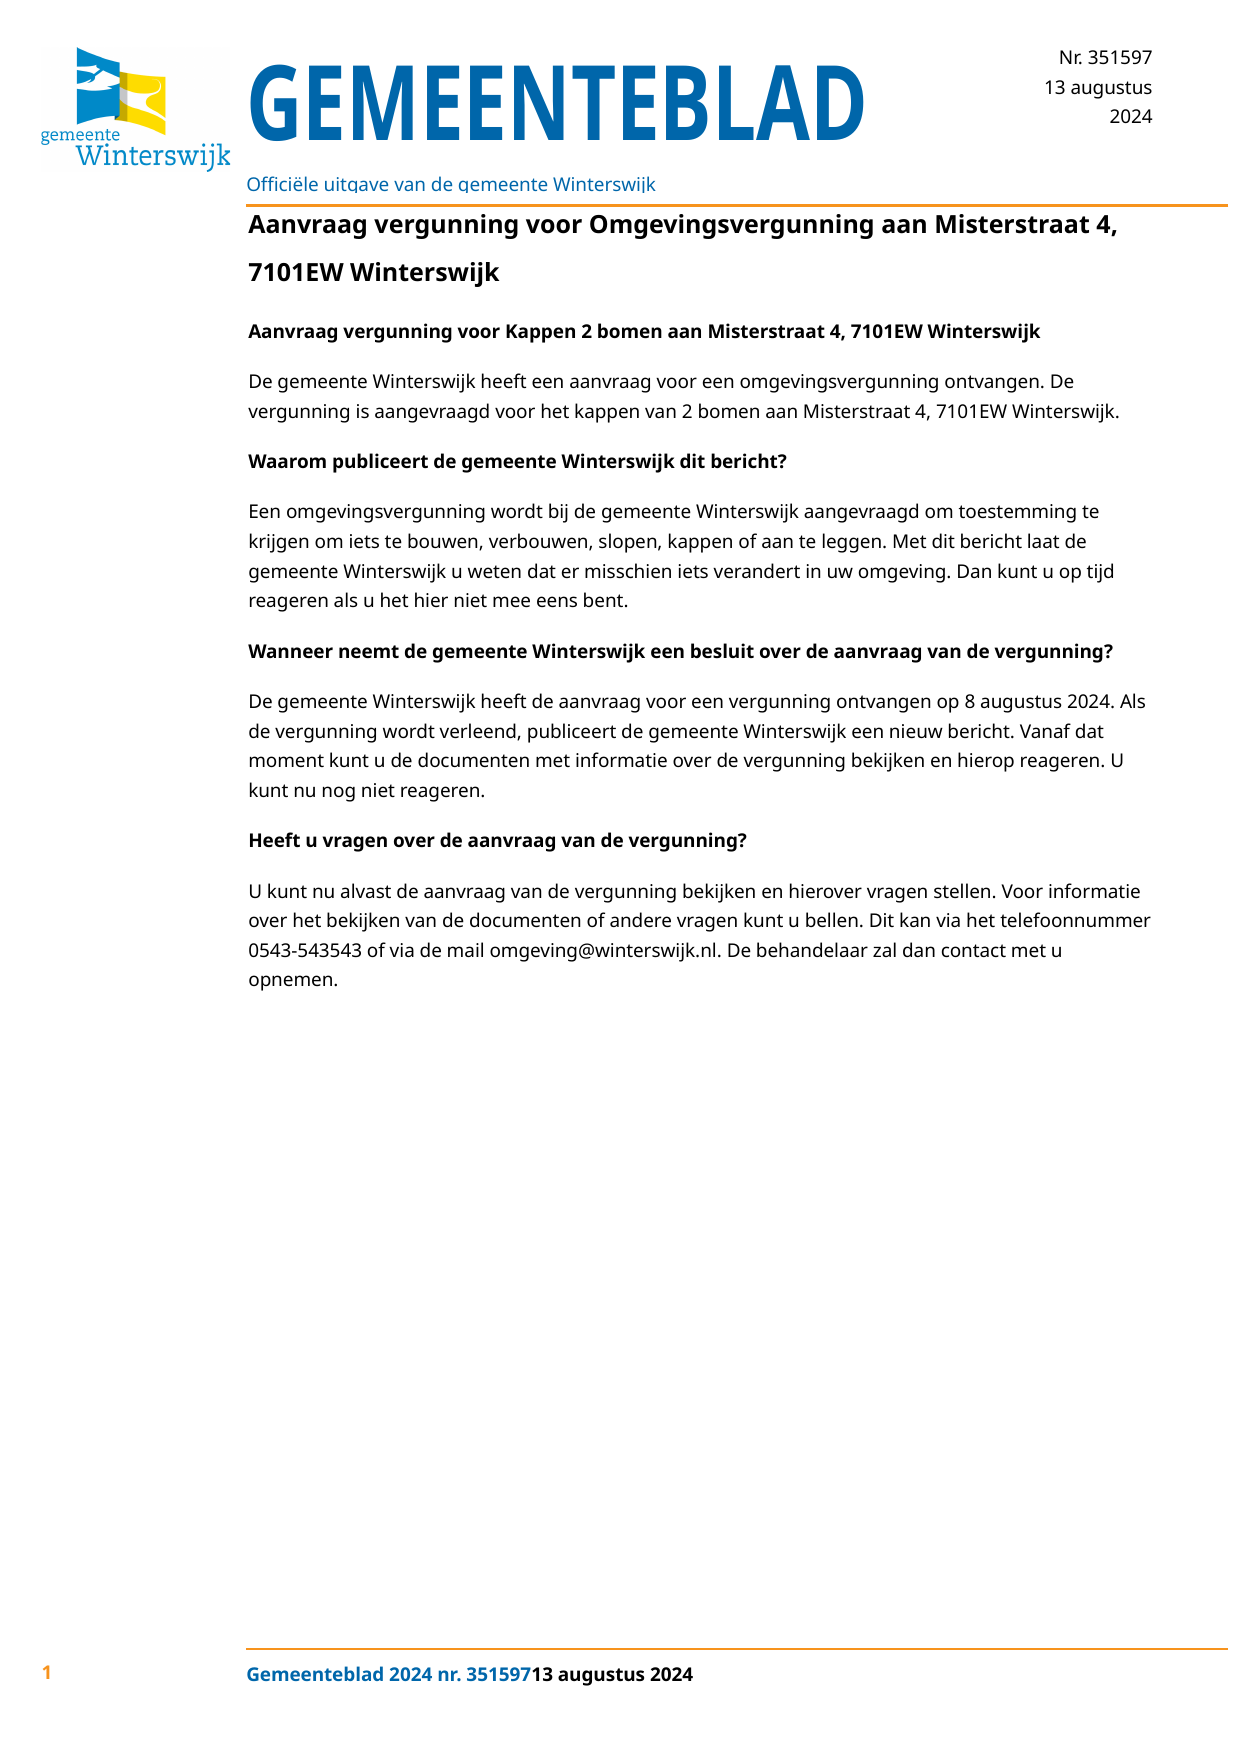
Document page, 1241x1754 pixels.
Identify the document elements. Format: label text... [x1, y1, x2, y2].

text Een omgevingsvergunning wordt bij de gemeente Winterswijk aangevraagd om toestemming te krijgen om iets te bouwen, verbouwen, slopen, kappen of aan te leggen. Met dit bericht laat de gemeente Winterswijk u weten dat er misschien iets verandert in uw omgeving. Dan kunt u op tijd reageren als u het hier niet mee eens bent. [248, 499, 1152, 613]
text U kunt nu alvast de aanvraag van de vergunning bekijken en hierover vragen stellen. Voor informatie over het bekijken van de documenten of andere vragen kunt u bellen. Dit kan via het telefoonnummer 0543-543543 of via de mail omgeving@winterswijk.nl. De behandelaar zal dan contact met u opnemen. [248, 878, 1152, 992]
text Wanneer neemt de gemeente Winterswijk een besluit over de aanvraag van de vergunning? [248, 638, 1152, 664]
text De gemeente Winterswijk heeft een aanvraag voor een omgevingsvergunning ontvangen. De vergunning is aangevraagd voor het kappen van 2 bomen aan Misterstraat 4, 7101EW Winterswijk. [248, 368, 1152, 424]
picture [41, 47, 231, 172]
text Aanvraag vergunning voor Kappen 2 bomen aan Misterstraat 4, 7101EW Winterswijk [248, 318, 1152, 344]
text Heeft u vragen over de aanvraag van de vergunning? [248, 827, 1152, 853]
text De gemeente Winterswijk heeft de aanvraag voor een vergunning ontvangen op 8 augustus 2024. Als de vergunning wordt verleend, publiceert de gemeente Winterswijk een nieuw bericht. Vanaf dat moment kunt u de documenten met informatie over de vergunning bekijken en hierop reageren. U kunt nu nog niet reageren. [248, 688, 1152, 803]
text Waarom publiceert de gemeente Winterswijk dit bericht? [248, 448, 1152, 474]
text Aanvraag vergunning voor Omgevingsvergunning aan Misterstraat 4, 7101EW Winterswijk [248, 207, 1152, 288]
picture [225, 153, 231, 162]
